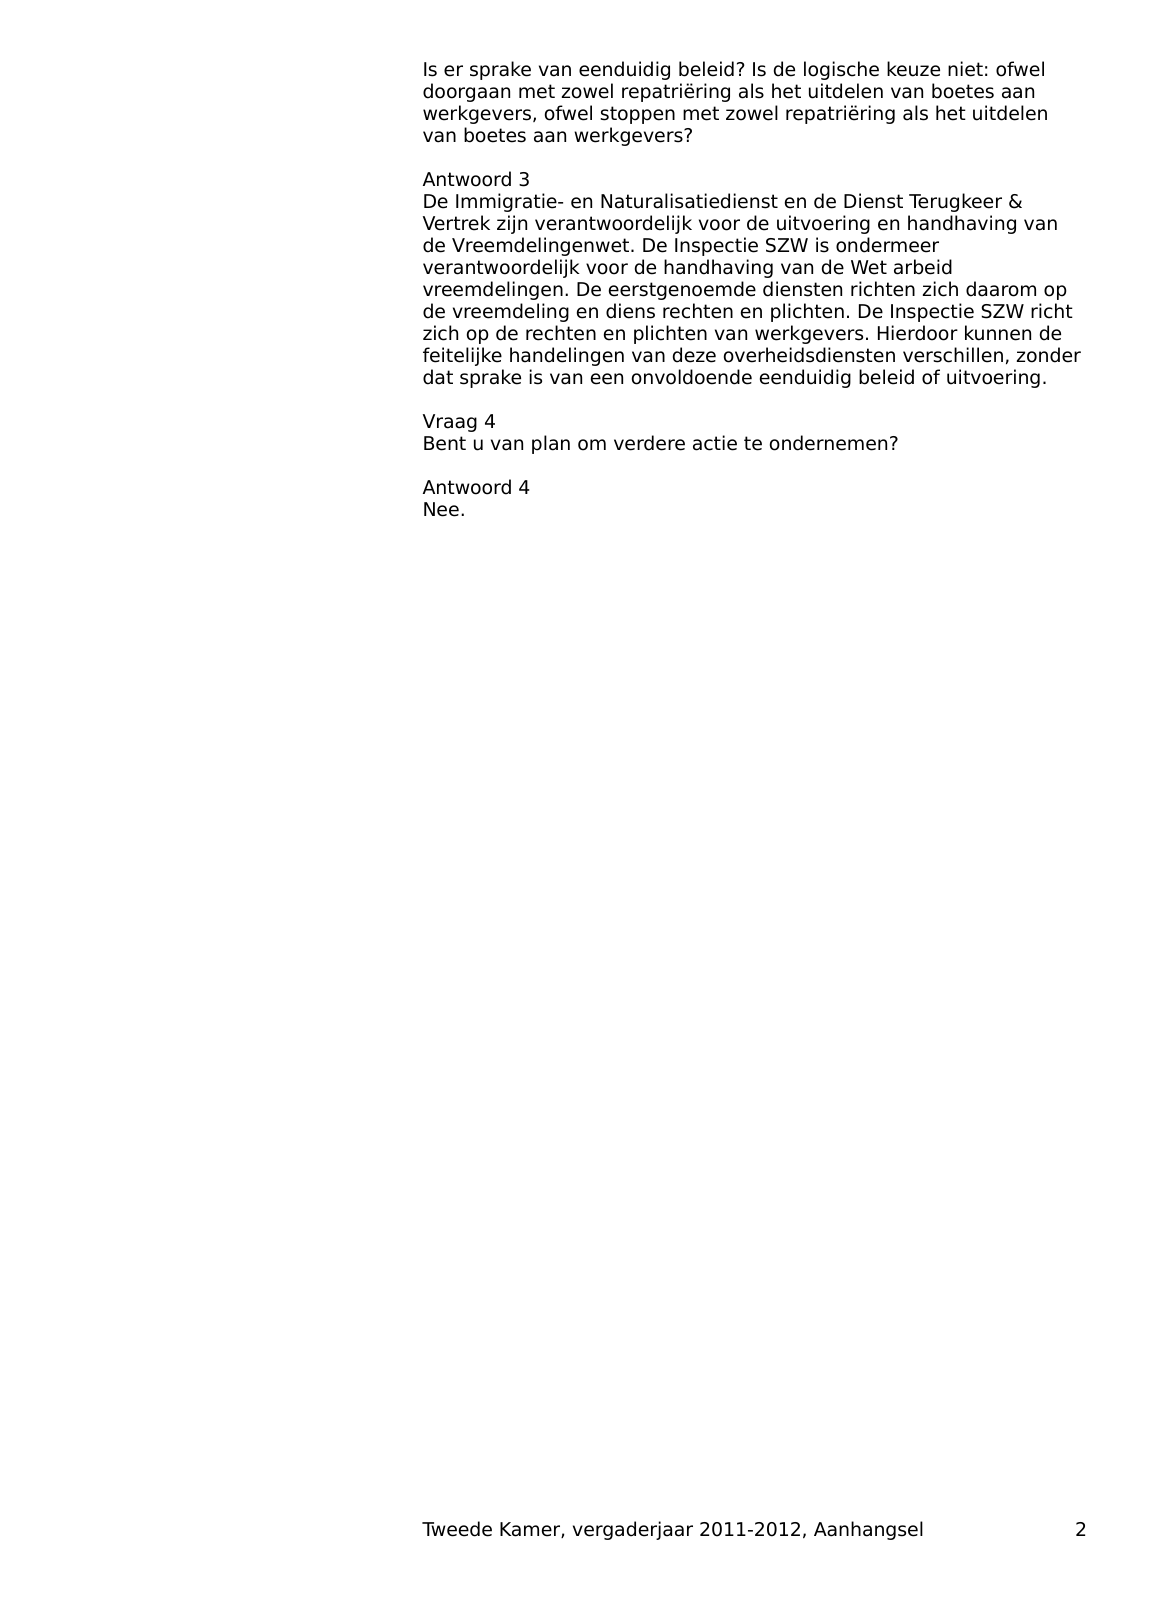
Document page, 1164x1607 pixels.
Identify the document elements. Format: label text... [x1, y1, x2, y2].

text Is er sprake van eenduidig beleid? Is de logische keuze niet: ofwel doorgaan met zowel repatriëring als het uitdelen van boetes aan werkgevers, ofwel stoppen met zowel repatriëring als het uitdelen van boetes aan werkgevers? [422, 59, 1087, 147]
text Bent u van plan om verdere actie te ondernemen? [422, 433, 1087, 455]
text Nee. [422, 499, 1087, 521]
text De Immigratie- en Naturalisatiedienst en de Dienst Terugkeer & Vertrek zijn verantwoordelijk voor de uitvoering en handhaving van de Vreemdelingenwet. De Inspectie SZW is ondermeer verantwoordelijk voor de handhaving van de Wet arbeid vreemdelingen. De eerstgenoemde diensten richten zich daarom op de vreemdeling en diens rechten en plichten. De Inspectie SZW richt zich op de rechten en plichten van werkgevers. Hierdoor kunnen de feitelijke handelingen van deze overheidsdiensten verschillen, zonder dat sprake is van een onvoldoende eenduidig beleid of uitvoering. [422, 191, 1087, 389]
text Vraag 4 [422, 411, 1087, 433]
text Antwoord 4 [422, 477, 1087, 499]
text Antwoord 3 [422, 169, 1087, 191]
